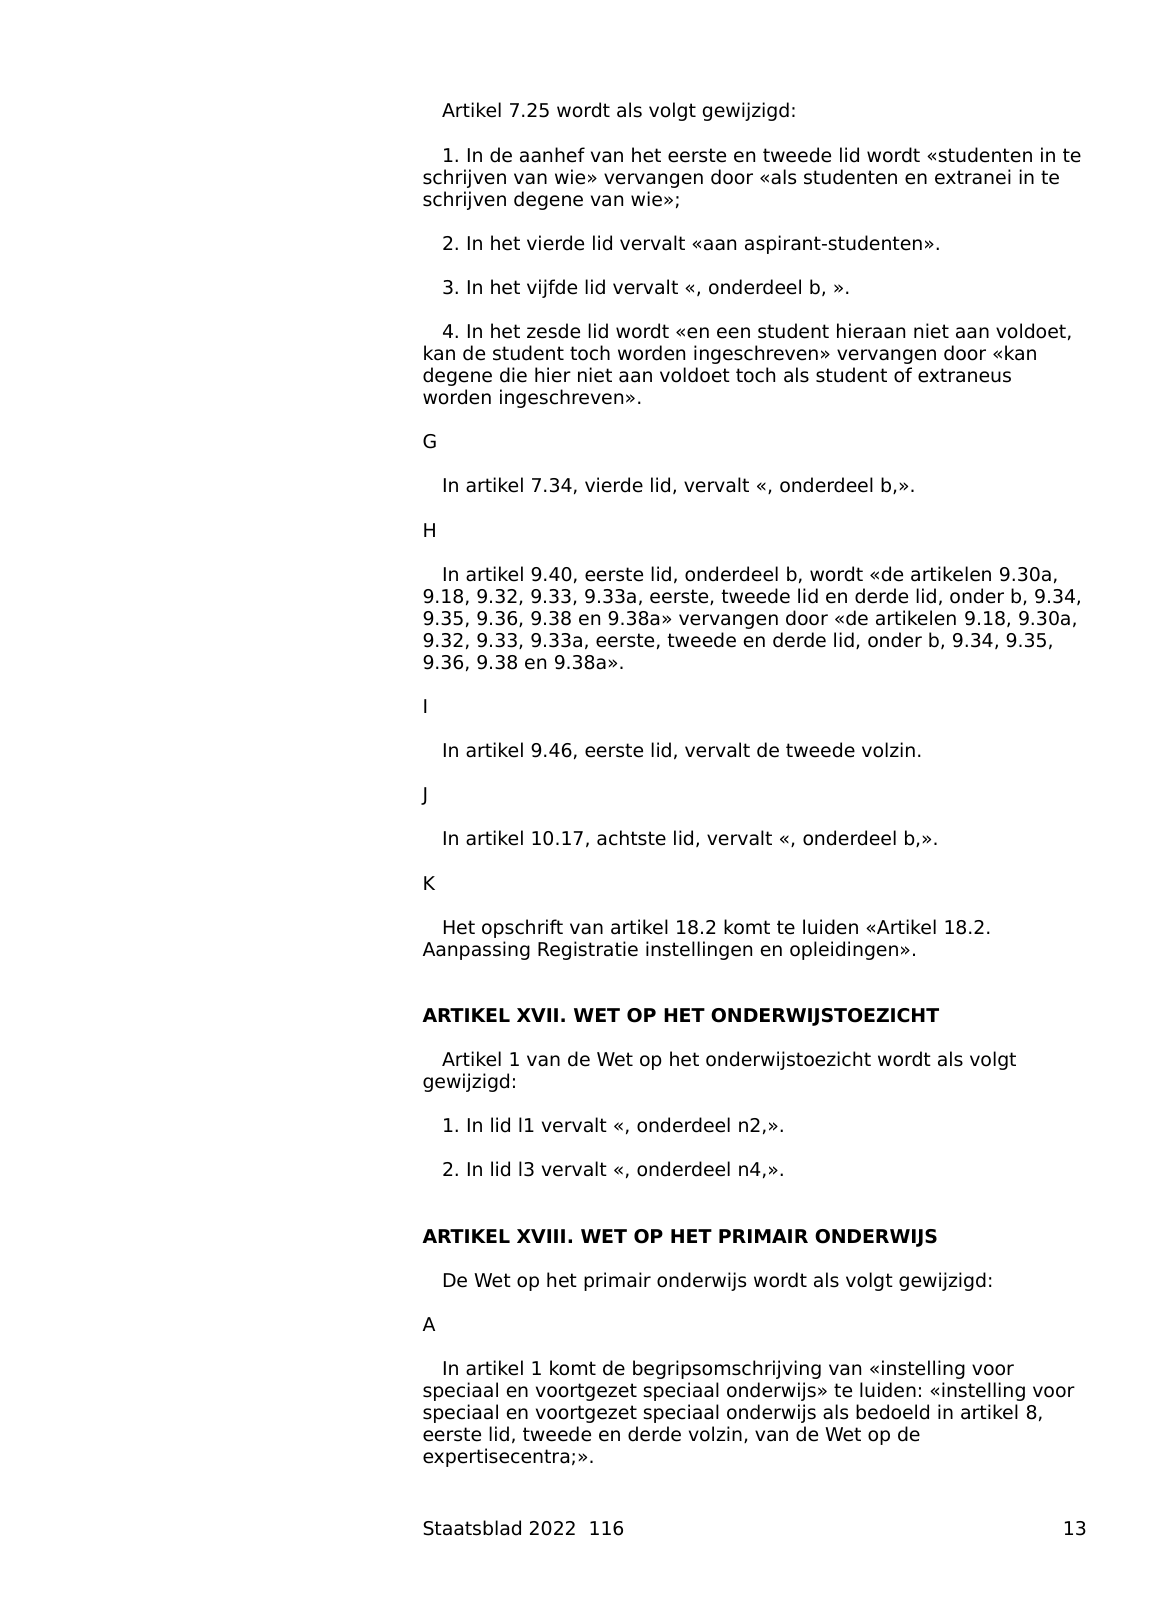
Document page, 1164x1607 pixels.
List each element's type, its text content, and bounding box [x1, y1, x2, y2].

text De Wet op het primair onderwijs wordt als volgt gewijzigd: [422, 1270, 1087, 1292]
text 1. In de aanhef van het eerste en tweede lid wordt «studenten in te schrijven van wie» vervangen door «als studenten en extranei in te schrijven degene van wie»; [422, 144, 1087, 211]
text In artikel 7.34, vierde lid, vervalt «, onderdeel b,». [422, 475, 1087, 497]
text I [422, 696, 1087, 718]
text In artikel 9.40, eerste lid, onderdeel b, wordt «de artikelen 9.30a, 9.18, 9.32, 9.33, 9.33a, eerste, tweede lid en derde lid, onder b, 9.34, 9.35, 9.36, 9.38 en 9.38a» vervangen door «de artikelen 9.18, 9.30a, 9.32, 9.33, 9.33a, eerste, tweede en derde lid, onder b, 9.34, 9.35, 9.36, 9.38 en 9.38a». [422, 564, 1087, 673]
text A [422, 1314, 1087, 1336]
text 1. In lid l1 vervalt «, onderdeel n2,». [422, 1115, 1087, 1137]
text In artikel 9.46, eerste lid, vervalt de tweede volzin. [422, 740, 1087, 762]
text In artikel 1 komt de begripsomschrijving van «instelling voor speciaal en voortgezet speciaal onderwijs» te luiden: «instelling voor speciaal en voortgezet speciaal onderwijs als bedoeld in artikel 8, eerste lid, tweede en derde volzin, van de Wet op de expertisecentra;». [422, 1358, 1087, 1468]
text Het opschrift van artikel 18.2 komt te luiden «Artikel 18.2. Aanpassing Registratie instellingen en opleidingen». [422, 917, 1087, 961]
subtitle ARTIKEL XVIII. WET OP HET PRIMAIR ONDERWIJS [422, 1226, 1087, 1248]
text G [422, 431, 1087, 453]
text H [422, 519, 1087, 541]
subtitle ARTIKEL XVII. WET OP HET ONDERWIJSTOEZICHT [422, 1005, 1087, 1027]
text Artikel 1 van de Wet op het onderwijstoezicht wordt als volgt gewijzigd: [422, 1049, 1087, 1093]
text Artikel 7.25 wordt als volgt gewijzigd: [422, 100, 1087, 122]
text 3. In het vijfde lid vervalt «, onderdeel b, ». [422, 277, 1087, 299]
text J [422, 784, 1087, 806]
text 2. In het vierde lid vervalt «aan aspirant-studenten». [422, 233, 1087, 255]
text In artikel 10.17, achtste lid, vervalt «, onderdeel b,». [422, 828, 1087, 850]
text 4. In het zesde lid wordt «en een student hieraan niet aan voldoet, kan de student toch worden ingeschreven» vervangen door «kan degene die hier niet aan voldoet toch als student of extraneus worden ingeschreven». [422, 321, 1087, 409]
text K [422, 872, 1087, 894]
text 2. In lid l3 vervalt «, onderdeel n4,». [422, 1159, 1087, 1181]
